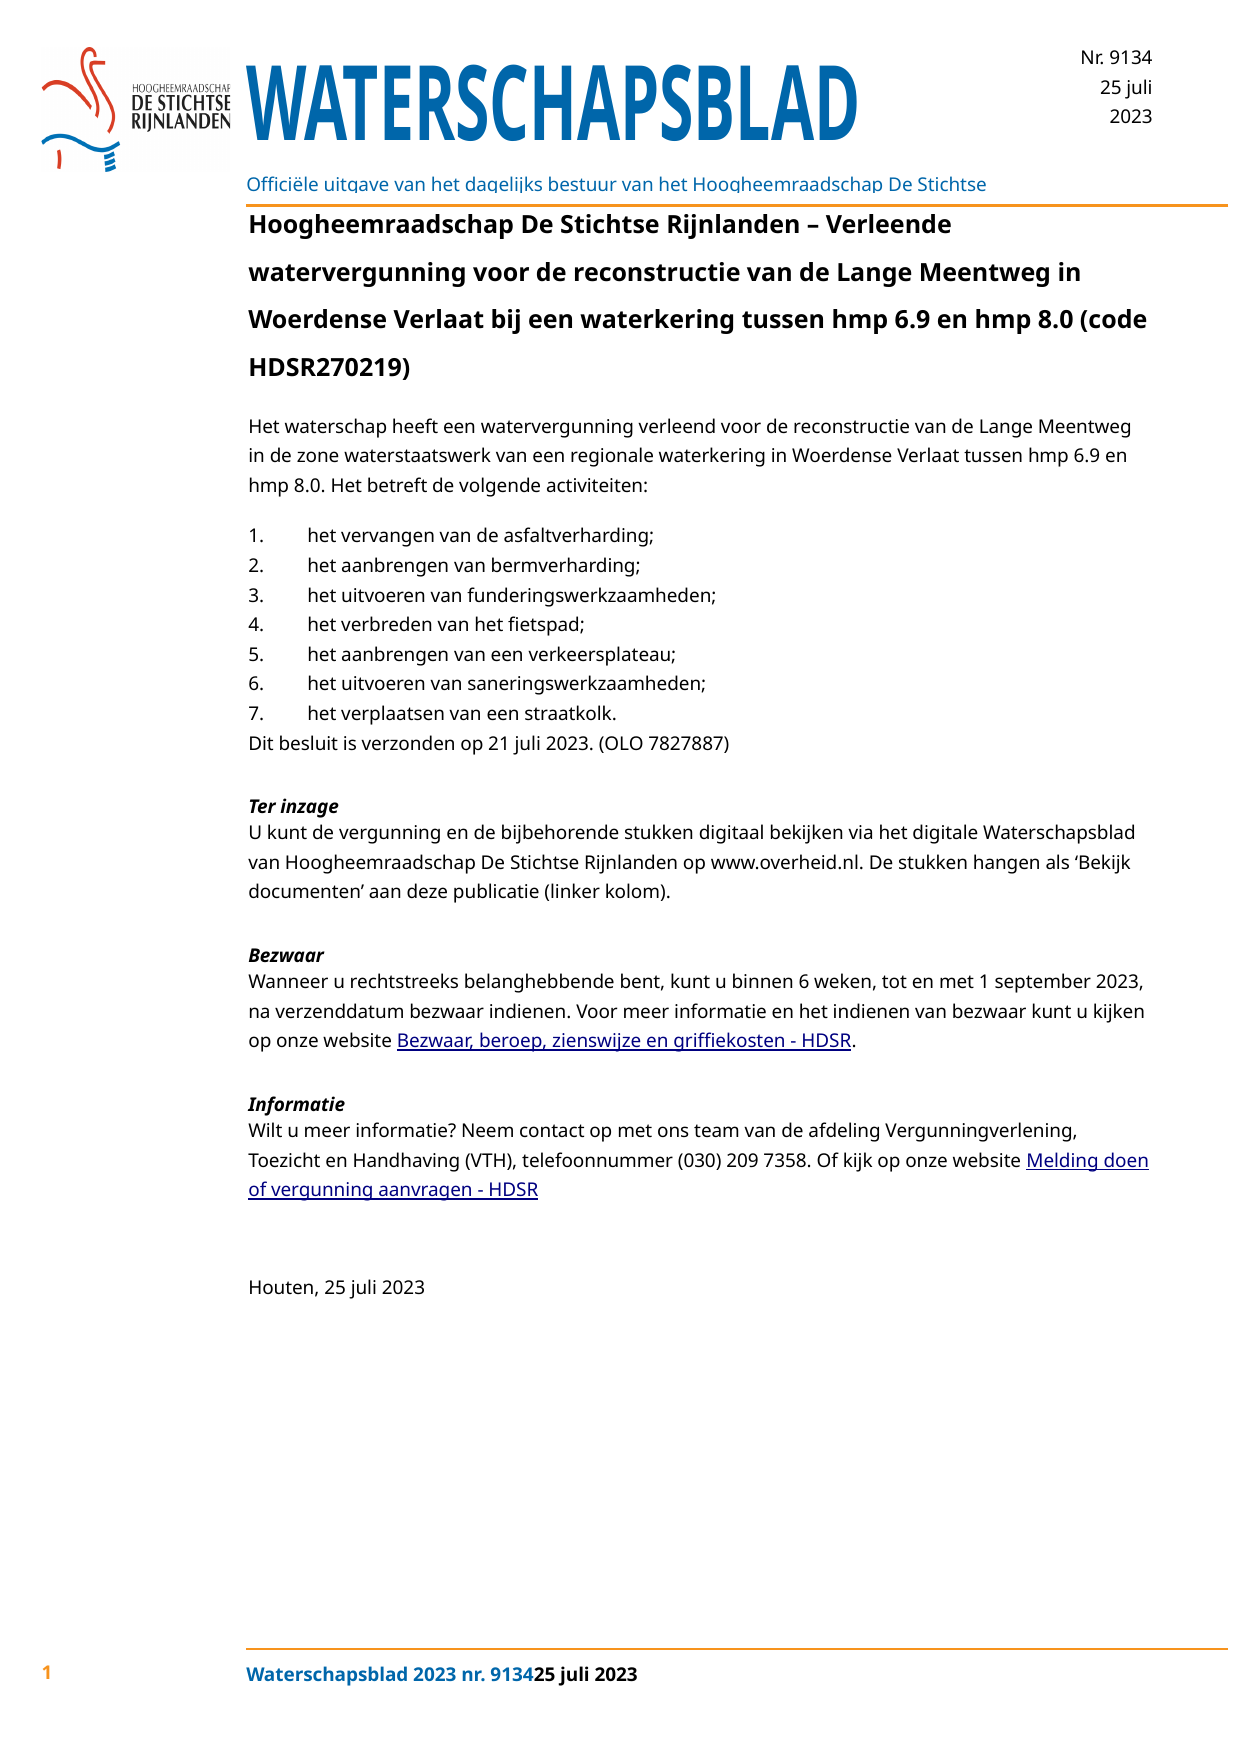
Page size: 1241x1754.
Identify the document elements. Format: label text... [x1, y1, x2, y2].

list het aanbrengen van bermverharding; [248, 552, 1152, 578]
picture [41, 47, 231, 172]
list het vervangen van de asfaltverharding; [248, 523, 1152, 548]
text Dit besluit is verzonden op 21 juli 2023. (OLO 7827887) [248, 730, 1152, 756]
list het aanbrengen van een verkeersplateau; [248, 641, 1152, 667]
text Houten, 25 juli 2023 [248, 1274, 1152, 1300]
text U kunt de vergunning en de bijbehorende stukken digitaal bekijken via het digitale Waterschapsblad van Hoogheemraadschap De Stichtse Rijnlanden op www.overheid.nl. De stukken hangen als ‘Bekijk documenten’ aan deze publicatie (linker kolom). [248, 819, 1152, 904]
text Het waterschap heeft een watervergunning verleend voor de reconstructie van de Lange Meentweg in de zone waterstaatswerk van een regionale waterkering in Woerdense Verlaat tussen hmp 6.9 en hmp 8.0. Het betreft de volgende activiteiten: [248, 413, 1152, 498]
list het uitvoeren van saneringswerkzaamheden; [248, 671, 1152, 696]
list het verplaatsen van een straatkolk. [248, 700, 1152, 726]
text Hoogheemraadschap De Stichtse Rijnlanden – Verleende watervergunning voor de reconstructie van de Lange Meentweg in Woerdense Verlaat bij een waterkering tussen hmp 6.9 en hmp 8.0 (code HDSR270219) [248, 207, 1152, 384]
text Wilt u meer informatie? Neem contact op met ons team van de afdeling Vergunningverlening, Toezicht en Handhaving (VTH), telefoonnummer (030) 209 7358. Of kijk op onze website Melding doen of vergunning aanvragen - HDSR [248, 1117, 1152, 1202]
text Wanneer u rechtstreeks belanghebbende bent, kunt u binnen 6 weken, tot en met 1 september 2023, na verzenddatum bezwaar indienen. Voor meer informatie en het indienen van bezwaar kunt u kijken op onze website Bezwaar, beroep, zienswijze en griffiekosten - HDSR. [248, 968, 1152, 1053]
list het uitvoeren van funderingswerkzaamheden; [248, 582, 1152, 608]
text Informatie [248, 1091, 1152, 1117]
text Ter inzage [248, 794, 1152, 819]
list het verbreden van het fietspad; [248, 611, 1152, 637]
text Bezwaar [248, 943, 1152, 968]
